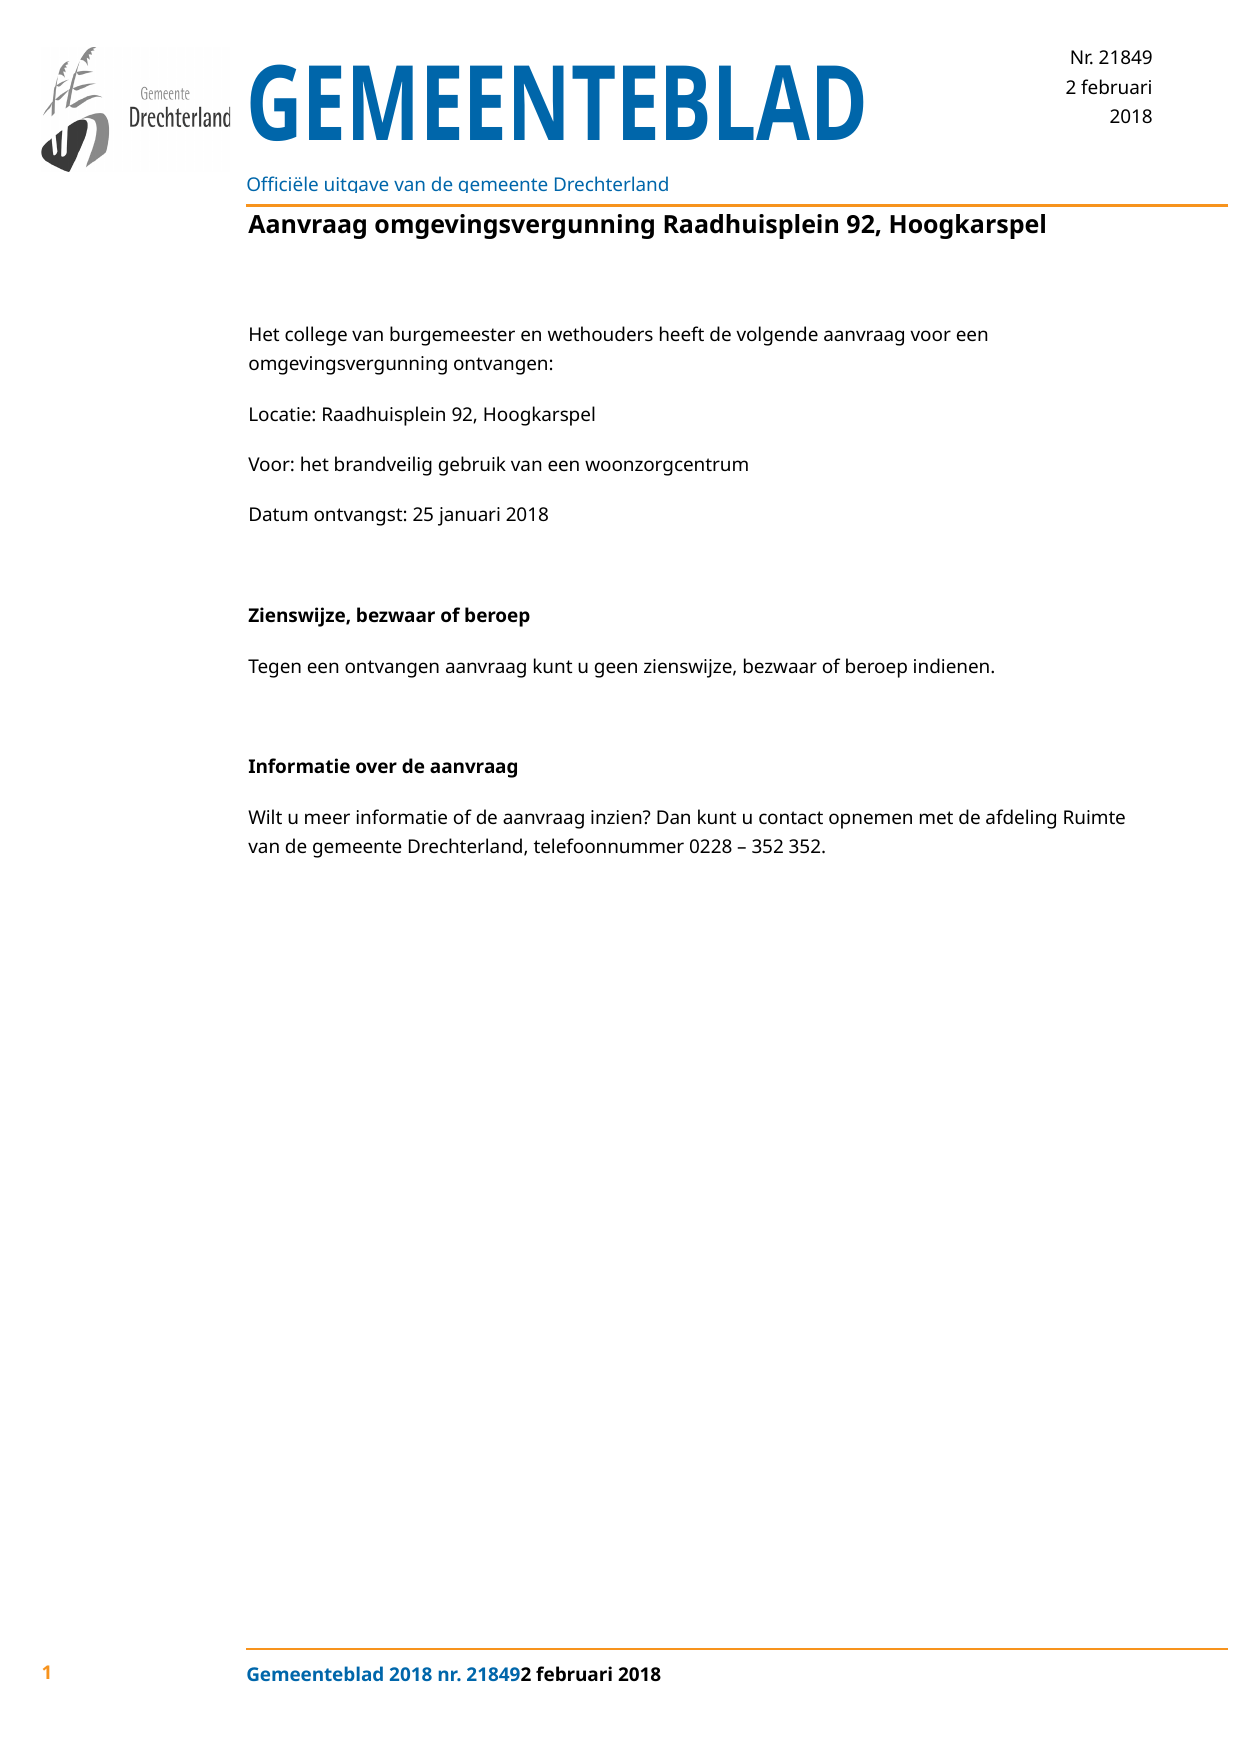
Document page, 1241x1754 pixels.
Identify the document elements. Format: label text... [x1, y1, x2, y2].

text Informatie over de aanvraag [248, 754, 1152, 779]
text Zienswijze, bezwaar of beroep [248, 602, 1152, 628]
text Het college van burgemeester en wethouders heeft de volgende aanvraag voor een omgevingsvergunning ontvangen: [248, 321, 1152, 376]
picture [41, 47, 231, 172]
text Datum ontvangst: 25 januari 2018 [248, 502, 1152, 527]
text Wilt u meer informatie of de aanvraag inzien? Dan kunt u contact opnemen met de afdeling Ruimte van de gemeente Drechterland, telefoonnummer 0228 – 352 352. [248, 804, 1152, 859]
text Aanvraag omgevingsvergunning Raadhuisplein 92, Hoogkarspel [248, 207, 1152, 241]
text Locatie: Raadhuisplein 92, Hoogkarspel [248, 401, 1152, 426]
text Voor: het brandveilig gebruik van een woonzorgcentrum [248, 451, 1152, 477]
text Tegen een ontvangen aanvraag kunt u geen zienswijze, bezwaar of beroep indienen. [248, 653, 1152, 678]
